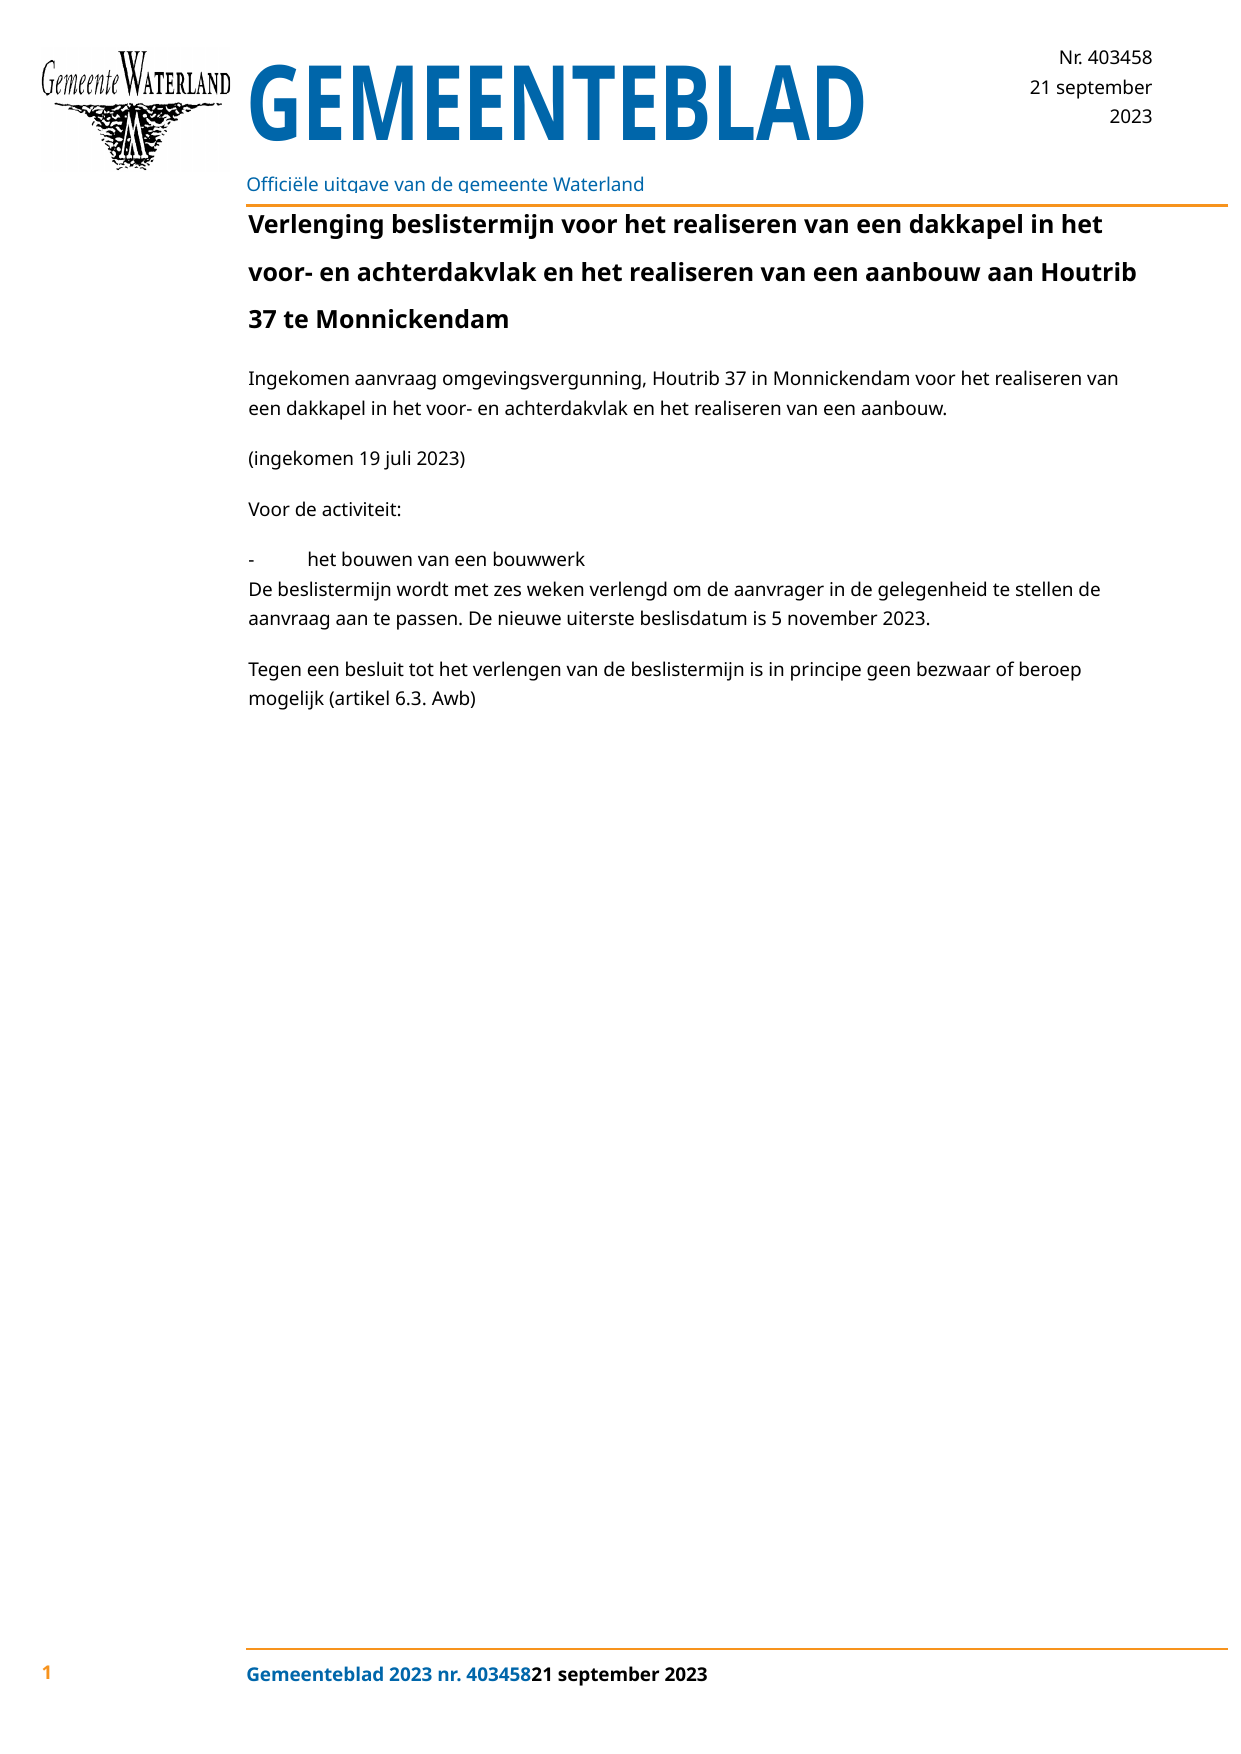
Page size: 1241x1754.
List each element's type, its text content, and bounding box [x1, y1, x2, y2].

picture [41, 47, 231, 172]
list het bouwen van een bouwwerk [248, 546, 1152, 572]
text De beslistermijn wordt met zes weken verlengd om de aanvrager in de gelegenheid te stellen de aanvraag aan te passen. De nieuwe uiterste beslisdatum is 5 november 2023. [248, 576, 1152, 631]
text (ingekomen 19 juli 2023) [248, 446, 1152, 471]
text Voor de activiteit: [248, 496, 1152, 522]
text Verlenging beslistermijn voor het realiseren van een dakkapel in het voor- en achterdakvlak en het realiseren van een aanbouw aan Houtrib 37 te Monnickendam [248, 207, 1152, 336]
text Tegen een besluit tot het verlengen van de beslistermijn is in principe geen bezwaar of beroep mogelijk (artikel 6.3. Awb) [248, 656, 1152, 711]
text Ingekomen aanvraag omgevingsvergunning, Houtrib 37 in Monnickendam voor het realiseren van een dakkapel in het voor- en achterdakvlak en het realiseren van een aanbouw. [248, 366, 1152, 421]
